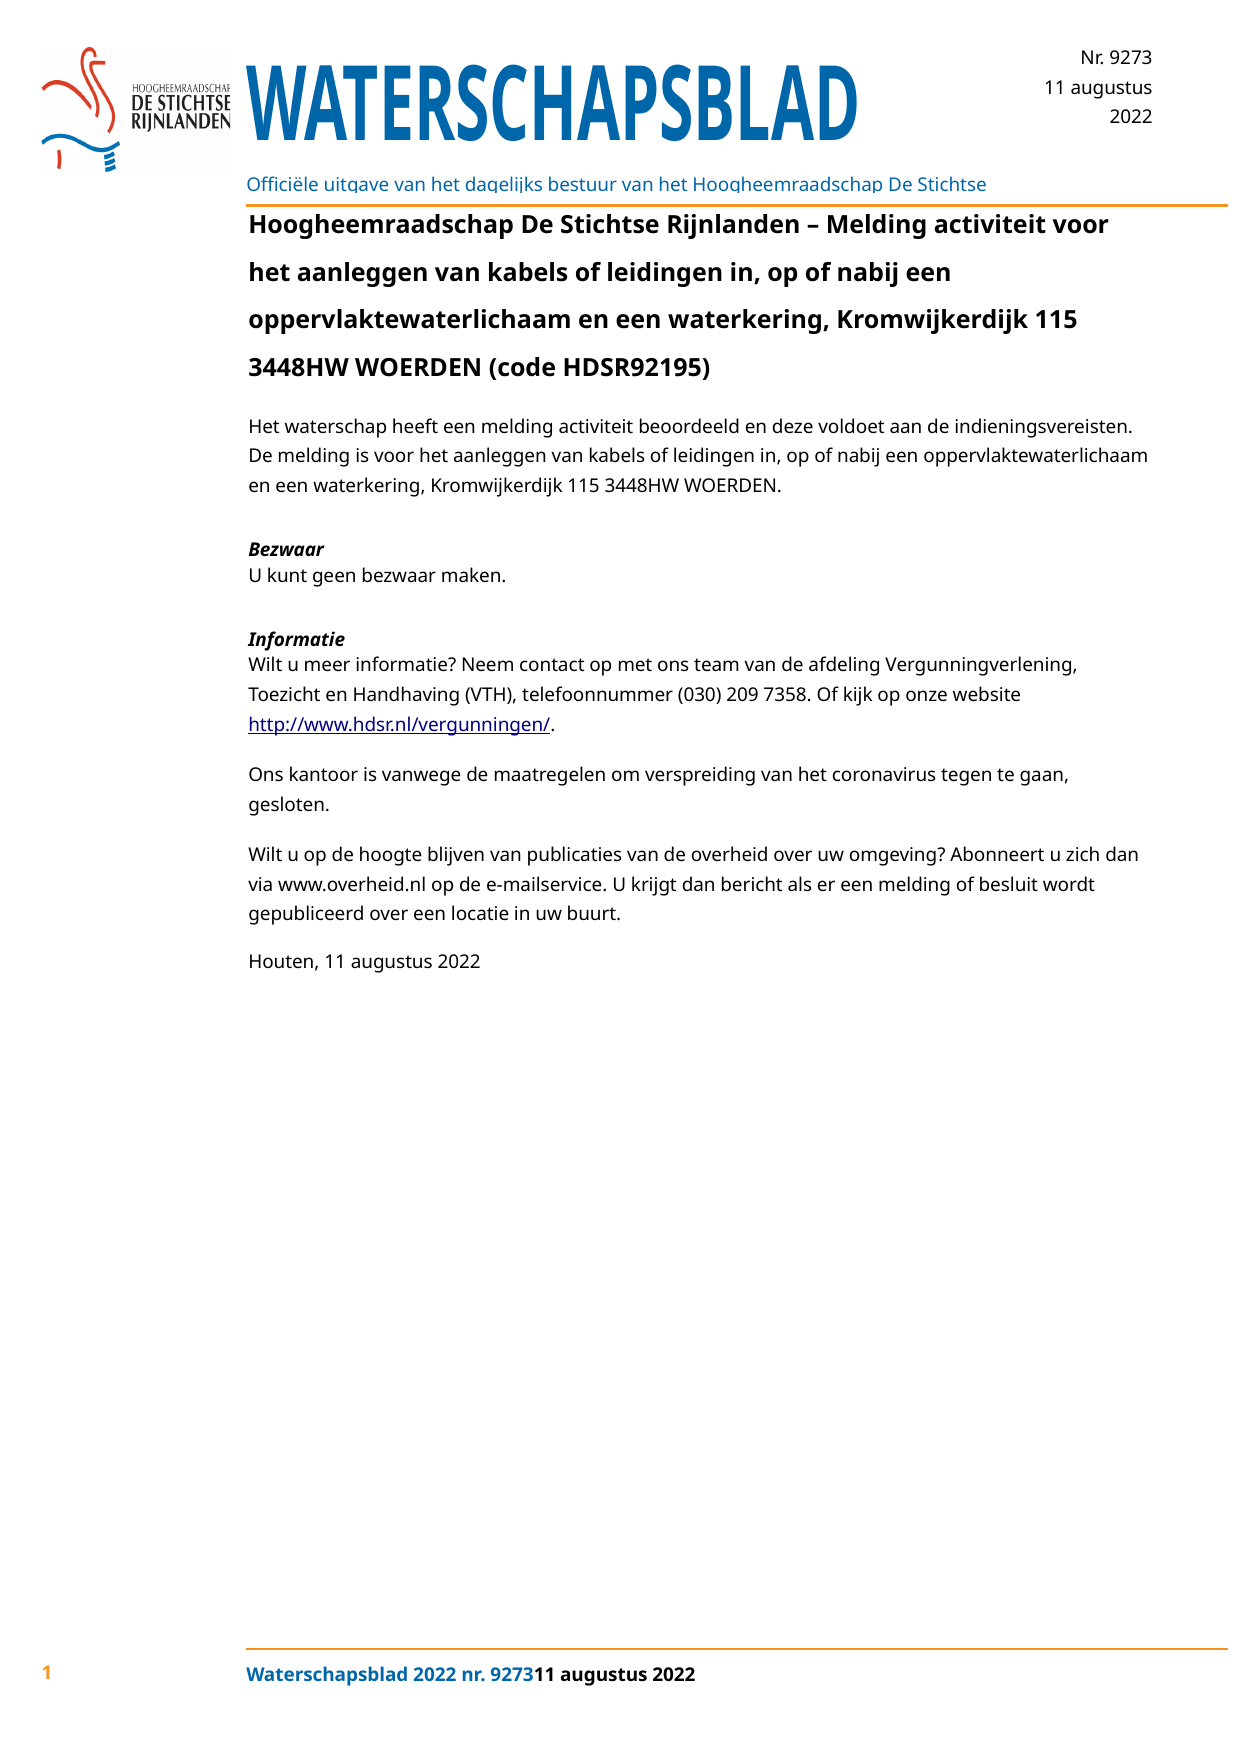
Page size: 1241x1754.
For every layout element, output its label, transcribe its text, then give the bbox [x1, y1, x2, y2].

text Bezwaar [248, 536, 1152, 562]
text Wilt u op de hoogte blijven van publicaties van de overheid over uw omgeving? Abonneert u zich dan via www.overheid.nl op de e-mailservice. U krijgt dan bericht als er een melding of besluit wordt gepubliceerd over een locatie in uw buurt. [248, 841, 1152, 926]
text U kunt geen bezwaar maken. [248, 562, 1152, 588]
text Het waterschap heeft een melding activiteit beoordeeld en deze voldoet aan de indieningsvereisten. De melding is voor het aanleggen van kabels of leidingen in, op of nabij een oppervlaktewaterlichaam en een waterkering, Kromwijkerdijk 115 3448HW WOERDEN. [248, 413, 1152, 498]
picture [41, 47, 231, 172]
text Ons kantoor is vanwege de maatregelen om verspreiding van het coronavirus tegen te gaan, gesloten. [248, 761, 1152, 817]
text Hoogheemraadschap De Stichtse Rijnlanden – Melding activiteit voor het aanleggen van kabels of leidingen in, op of nabij een oppervlaktewaterlichaam en een waterkering, Kromwijkerdijk 115 3448HW WOERDEN (code HDSR92195) [248, 207, 1152, 384]
text Informatie [248, 626, 1152, 652]
text Wilt u meer informatie? Neem contact op met ons team van de afdeling Vergunningverlening, Toezicht en Handhaving (VTH), telefoonnummer (030) 209 7358. Of kijk op onze website http://www.hdsr.nl/vergunningen/. [248, 652, 1152, 737]
text Houten, 11 augustus 2022 [248, 948, 1152, 974]
